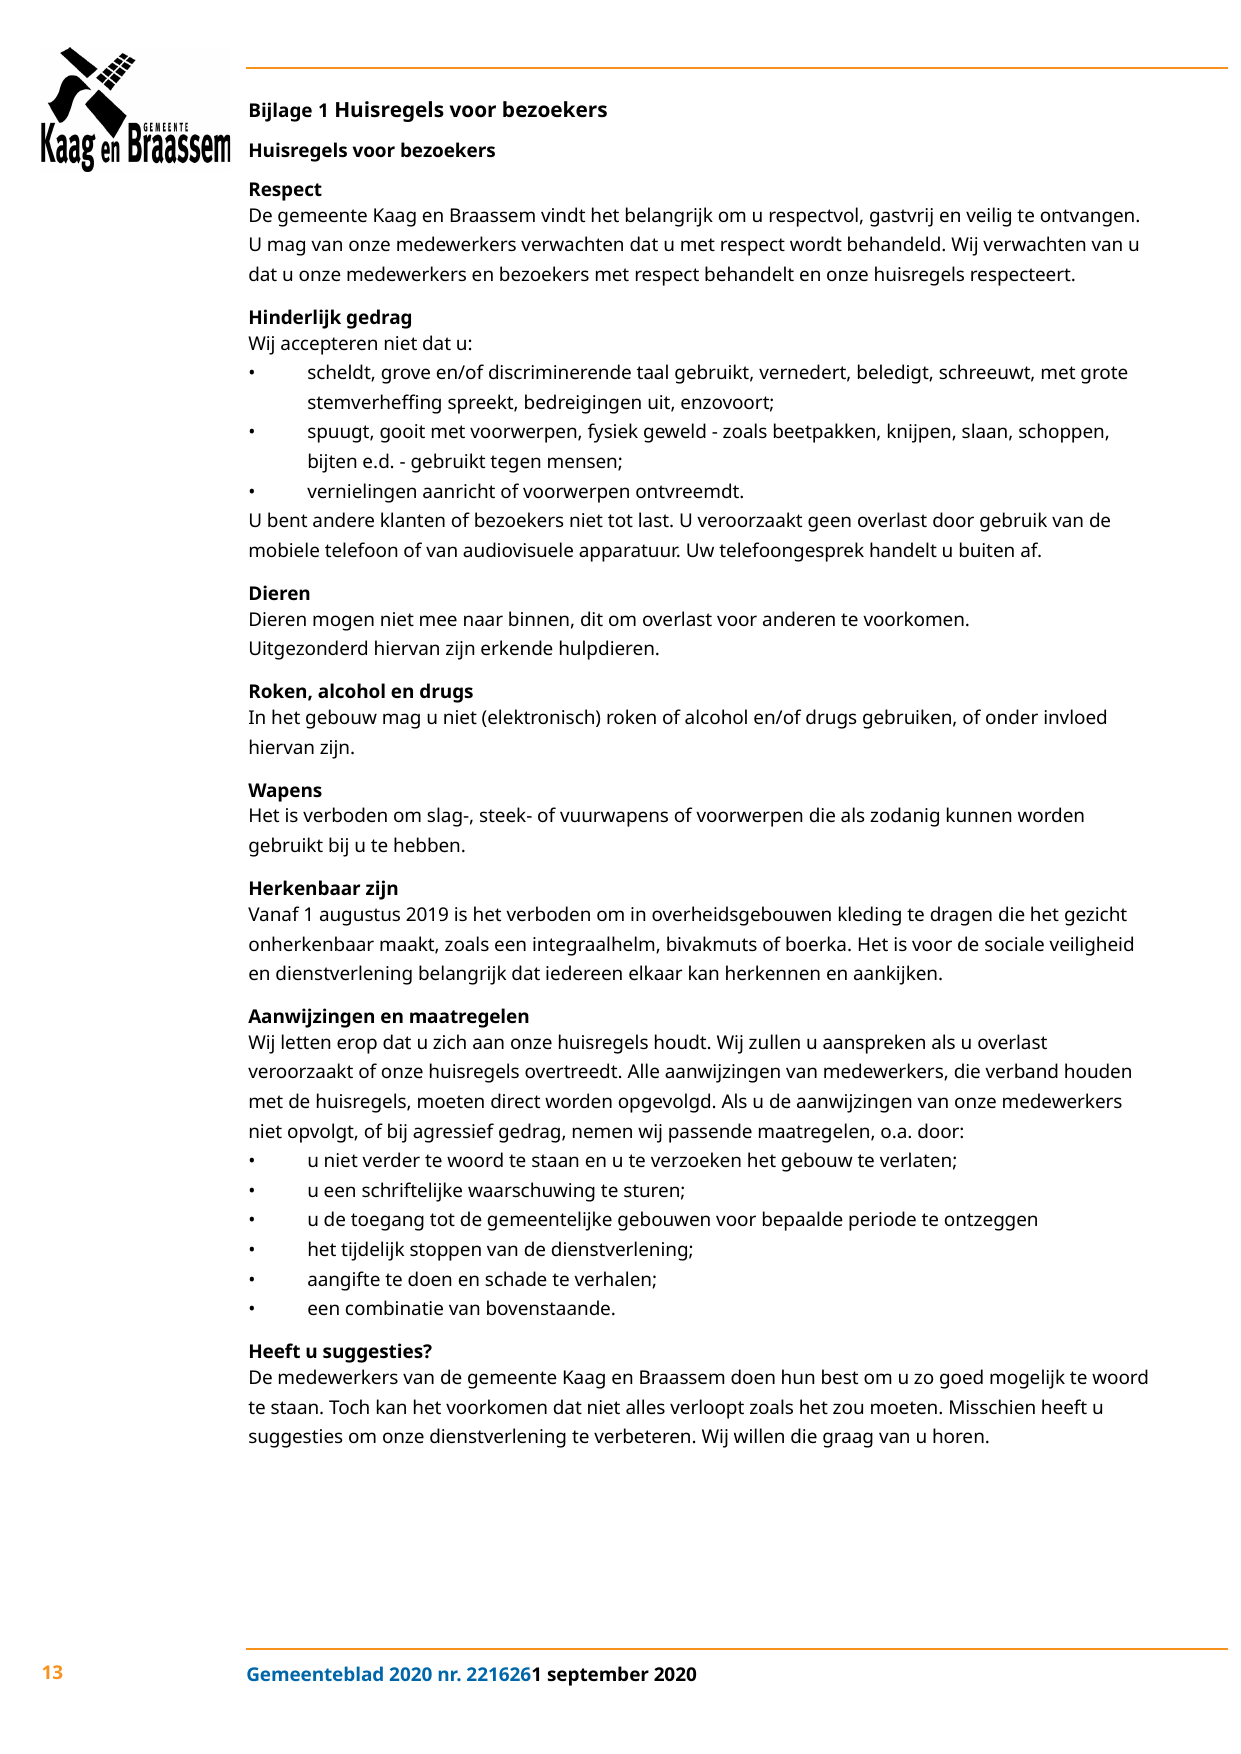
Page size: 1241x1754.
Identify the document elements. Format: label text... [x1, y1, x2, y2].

text Respect [248, 176, 1152, 202]
list aangifte te doen en schade te verhalen; [248, 1266, 1152, 1292]
list het tijdelijk stoppen van de dienstverlening; [248, 1236, 1152, 1262]
text Het is verboden om slag-, steek- of vuurwapens of voorwerpen die als zodanig kunnen worden gebruikt bij u te hebben. [248, 803, 1152, 858]
text Roken, alcohol en drugs [248, 678, 1152, 704]
text In het gebouw mag u niet (elektronisch) roken of alcohol en/of drugs gebruiken, of onder invloed hiervan zijn. [248, 704, 1152, 759]
picture [41, 47, 231, 172]
text Uitgezonderd hiervan zijn erkende hulpdieren. [248, 635, 1152, 661]
text Wij accepteren niet dat u: [248, 330, 1152, 356]
list u de toegang tot de gemeentelijke gebouwen voor bepaalde periode te ontzeggen [248, 1207, 1152, 1232]
text Heeft u suggesties? [248, 1338, 1152, 1364]
list scheldt, grove en/of discriminerende taal gebruikt, vernedert, beledigt, schreeuwt, met grote stemverheffing spreekt, bedreigingen uit, enzovoort; [248, 359, 1152, 415]
list spuugt, gooit met voorwerpen, fysiek geweld - zoals beetpakken, knijpen, slaan, schoppen, bijten e.d. - gebruikt tegen mensen; [248, 419, 1152, 474]
text Herkenbaar zijn [248, 875, 1152, 901]
text Hinderlijk gedrag [248, 304, 1152, 330]
list u niet verder te woord te staan en u te verzoeken het gebouw te verlaten; [248, 1147, 1152, 1173]
list vernielingen aanricht of voorwerpen ontvreemdt. [248, 478, 1152, 503]
text Dieren [248, 580, 1152, 606]
text Wij letten erop dat u zich aan onze huisregels houdt. Wij zullen u aanspreken als u overlast veroorzaakt of onze huisregels overtreedt. Alle aanwijzingen van medewerkers, die verband houden met de huisregels, moeten direct worden opgevolgd. Als u de aanwijzingen van onze medewerkers niet opvolgt, of bij agressief gedrag, nemen wij passende maatregelen, o.a. door: [248, 1029, 1152, 1144]
text U bent andere klanten of bezoekers niet tot last. U veroorzaakt geen overlast door gebruik van de mobiele telefoon of van audiovisuele apparatuur. Uw telefoongesprek handelt u buiten af. [248, 507, 1152, 563]
text De gemeente Kaag en Braassem vindt het belangrijk om u respectvol, gastvrij en veilig te ontvangen. U mag van onze medewerkers verwachten dat u met respect wordt behandeld. Wij verwachten van u dat u onze medewerkers en bezoekers met respect behandelt en onze huisregels respecteert. [248, 202, 1152, 287]
text Dieren mogen niet mee naar binnen, dit om overlast voor anderen te voorkomen. [248, 606, 1152, 632]
list een combinatie van bovenstaande. [248, 1295, 1152, 1321]
text Vanaf 1 augustus 2019 is het verboden om in overheidsgebouwen kleding te dragen die het gezicht onherkenbaar maakt, zoals een integraalhelm, bivakmuts of boerka. Het is voor de sociale veiligheid en dienstverlening belangrijk dat iedereen elkaar kan herkennen en aankijken. [248, 901, 1152, 986]
list u een schriftelijke waarschuwing te sturen; [248, 1177, 1152, 1203]
text De medewerkers van de gemeente Kaag en Braassem doen hun best om u zo goed mogelijk te woord te staan. Toch kan het voorkomen dat niet alles verloopt zoals het zou moeten. Misschien heeft u suggesties om onze dienstverlening te verbeteren. Wij willen die graag van u horen. [248, 1364, 1152, 1449]
text Bijlage 1 Huisregels voor bezoekers [248, 95, 1152, 123]
text Wapens [248, 777, 1152, 803]
text Huisregels voor bezoekers [248, 137, 1152, 163]
text Aanwijzingen en maatregelen [248, 1003, 1152, 1029]
